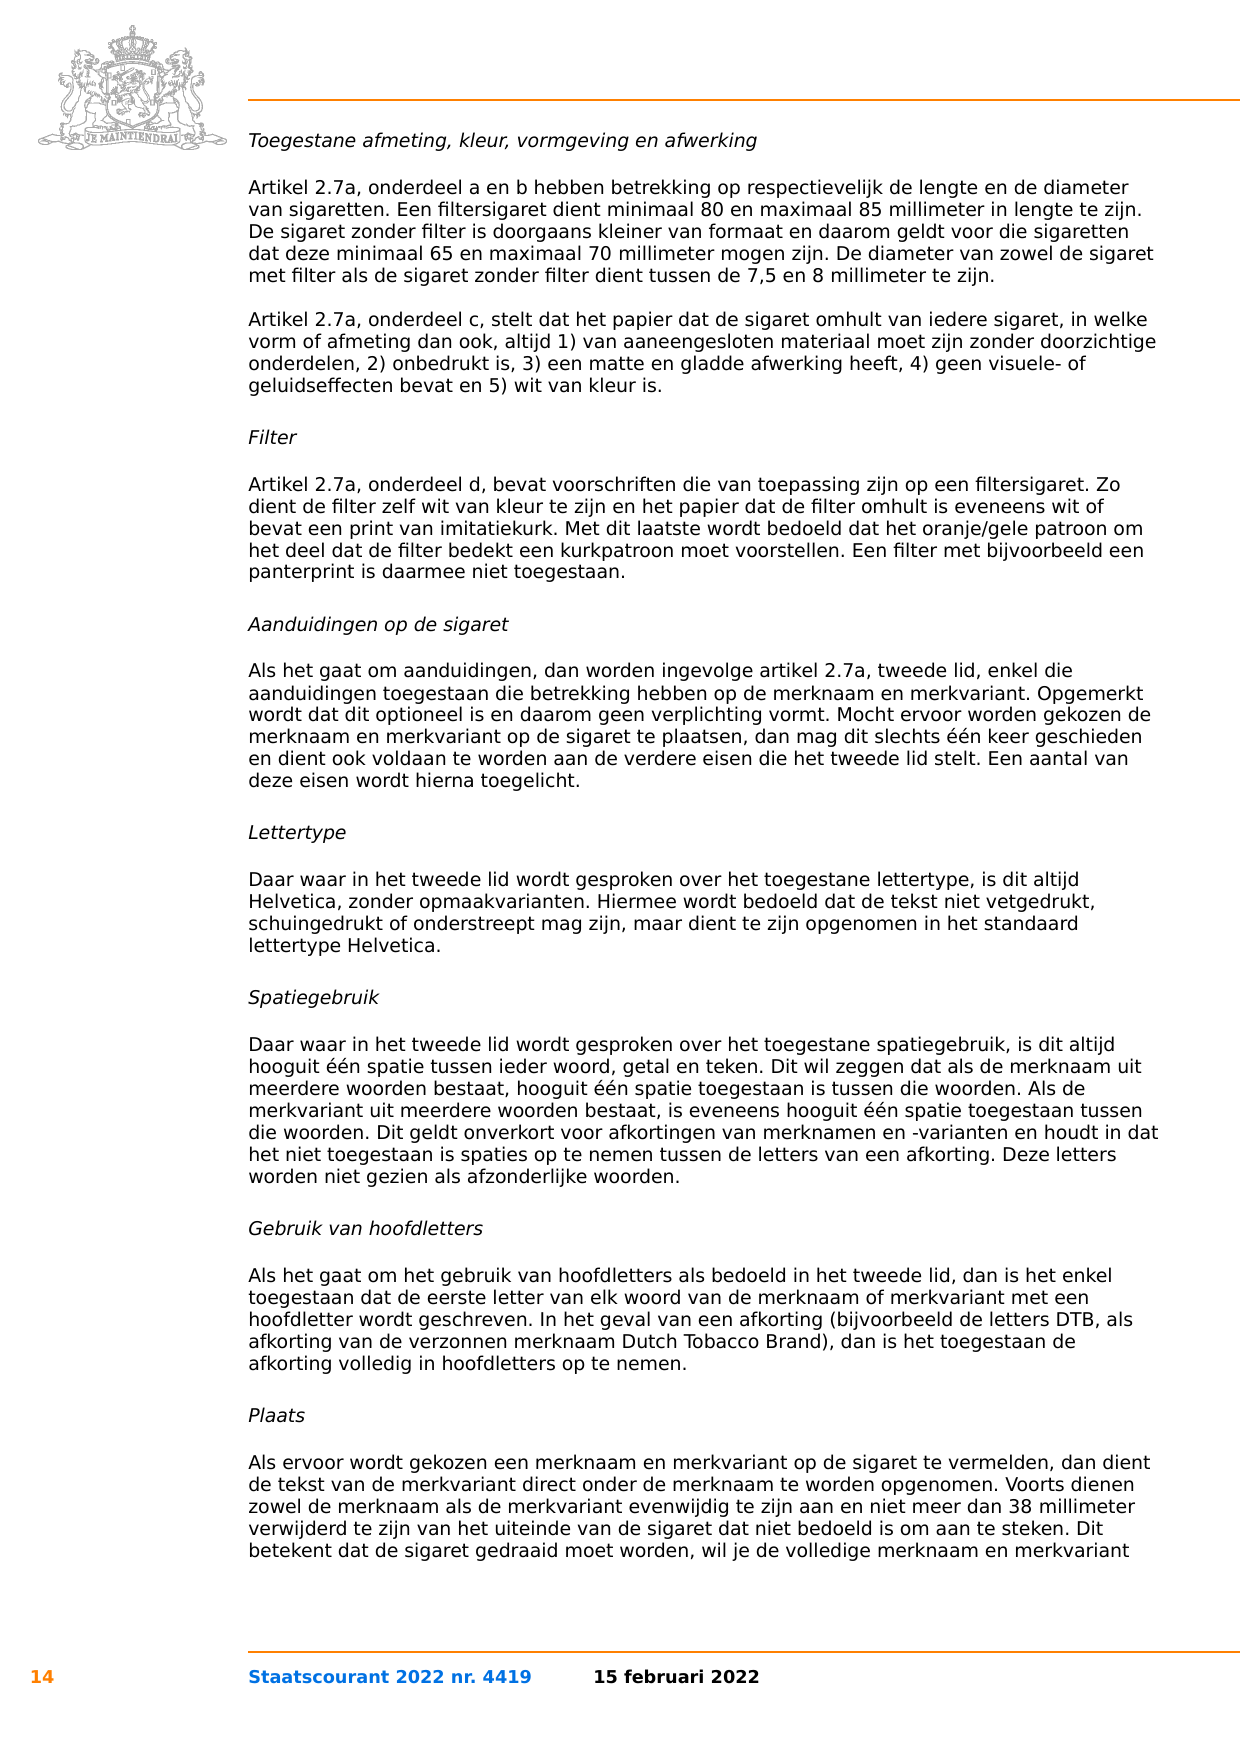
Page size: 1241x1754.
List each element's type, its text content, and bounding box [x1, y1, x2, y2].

subtitle Toegestane afmeting, kleur, vormgeving en afwerking [248, 130, 1163, 152]
text Artikel 2.7a, onderdeel a en b hebben betrekking op respectievelijk de lengte en de diameter van sigaretten. Een filtersigaret dient minimaal 80 en maximaal 85 millimeter in lengte te zijn. De sigaret zonder filter is doorgaans kleiner van formaat en daarom geldt voor die sigaretten dat deze minimaal 65 en maximaal 70 millimeter mogen zijn. De diameter van zowel de sigaret met filter als de sigaret zonder filter dient tussen de 7,5 en 8 millimeter te zijn. [248, 177, 1163, 287]
subtitle Spatiegebruik [248, 987, 1163, 1009]
subtitle Plaats [248, 1405, 1163, 1427]
subtitle Lettertype [248, 822, 1163, 844]
text Daar waar in het tweede lid wordt gesproken over het toegestane lettertype, is dit altijd Helvetica, zonder opmaakvarianten. Hiermee wordt bedoeld dat de tekst niet vetgedrukt, schuingedrukt of onderstreept mag zijn, maar dient te zijn opgenomen in het standaard lettertype Helvetica. [248, 869, 1163, 957]
picture [38, 25, 227, 150]
text Daar waar in het tweede lid wordt gesproken over het toegestane spatiegebruik, is dit altijd hooguit één spatie tussen ieder woord, getal en teken. Dit wil zeggen dat als de merknaam uit meerdere woorden bestaat, hooguit één spatie toegestaan is tussen die woorden. Als de merkvariant uit meerdere woorden bestaat, is eveneens hooguit één spatie toegestaan tussen die woorden. Dit geldt onverkort voor afkortingen van merknamen en -varianten en houdt in dat het niet toegestaan is spaties op te nemen tussen de letters van een afkorting. Deze letters worden niet gezien als afzonderlijke woorden. [248, 1034, 1163, 1188]
text Artikel 2.7a, onderdeel d, bevat voorschriften die van toepassing zijn op een filtersigaret. Zo dient de filter zelf wit van kleur te zijn en het papier dat de filter omhult is eveneens wit of bevat een print van imitatiekurk. Met dit laatste wordt bedoeld dat het oranje/gele patroon om het deel dat de filter bedekt een kurkpatroon moet voorstellen. Een filter met bijvoorbeeld een panterprint is daarmee niet toegestaan. [248, 473, 1163, 583]
text Artikel 2.7a, onderdeel c, stelt dat het papier dat de sigaret omhult van iedere sigaret, in welke vorm of afmeting dan ook, altijd 1) van aaneengesloten materiaal moet zijn zonder doorzichtige onderdelen, 2) onbedrukt is, 3) een matte en gladde afwerking heeft, 4) geen visuele- of geluidseffecten bevat en 5) wit van kleur is. [248, 309, 1163, 397]
subtitle Gebruik van hoofdletters [248, 1218, 1163, 1240]
text Als het gaat om aanduidingen, dan worden ingevolge artikel 2.7a, tweede lid, enkel die aanduidingen toegestaan die betrekking hebben op de merknaam en merkvariant. Opgemerkt wordt dat dit optioneel is en daarom geen verplichting vormt. Mocht ervoor worden gekozen de merknaam en merkvariant op de sigaret te plaatsen, dan mag dit slechts één keer geschieden en dient ook voldaan te worden aan de verdere eisen die het tweede lid stelt. Een aantal van deze eisen wordt hierna toegelicht. [248, 660, 1163, 792]
text Als het gaat om het gebruik van hoofdletters als bedoeld in het tweede lid, dan is het enkel toegestaan dat de eerste letter van elk woord van de merknaam of merkvariant met een hoofdletter wordt geschreven. In het geval van een afkorting (bijvoorbeeld de letters DTB, als afkorting van de verzonnen merknaam Dutch Tobacco Brand), dan is het toegestaan de afkorting volledig in hoofdletters op te nemen. [248, 1265, 1163, 1375]
text Als ervoor wordt gekozen een merknaam en merkvariant op de sigaret te vermelden, dan dient de tekst van de merkvariant direct onder de merknaam te worden opgenomen. Voorts dienen zowel de merknaam als de merkvariant evenwijdig te zijn aan en niet meer dan 38 millimeter verwijderd te zijn van het uiteinde van de sigaret dat niet bedoeld is om aan te steken. Dit betekent dat de sigaret gedraaid moet worden, wil je de volledige merknaam en merkvariant [248, 1452, 1163, 1562]
subtitle Filter [248, 427, 1163, 448]
subtitle Aanduidingen op de sigaret [248, 613, 1163, 635]
